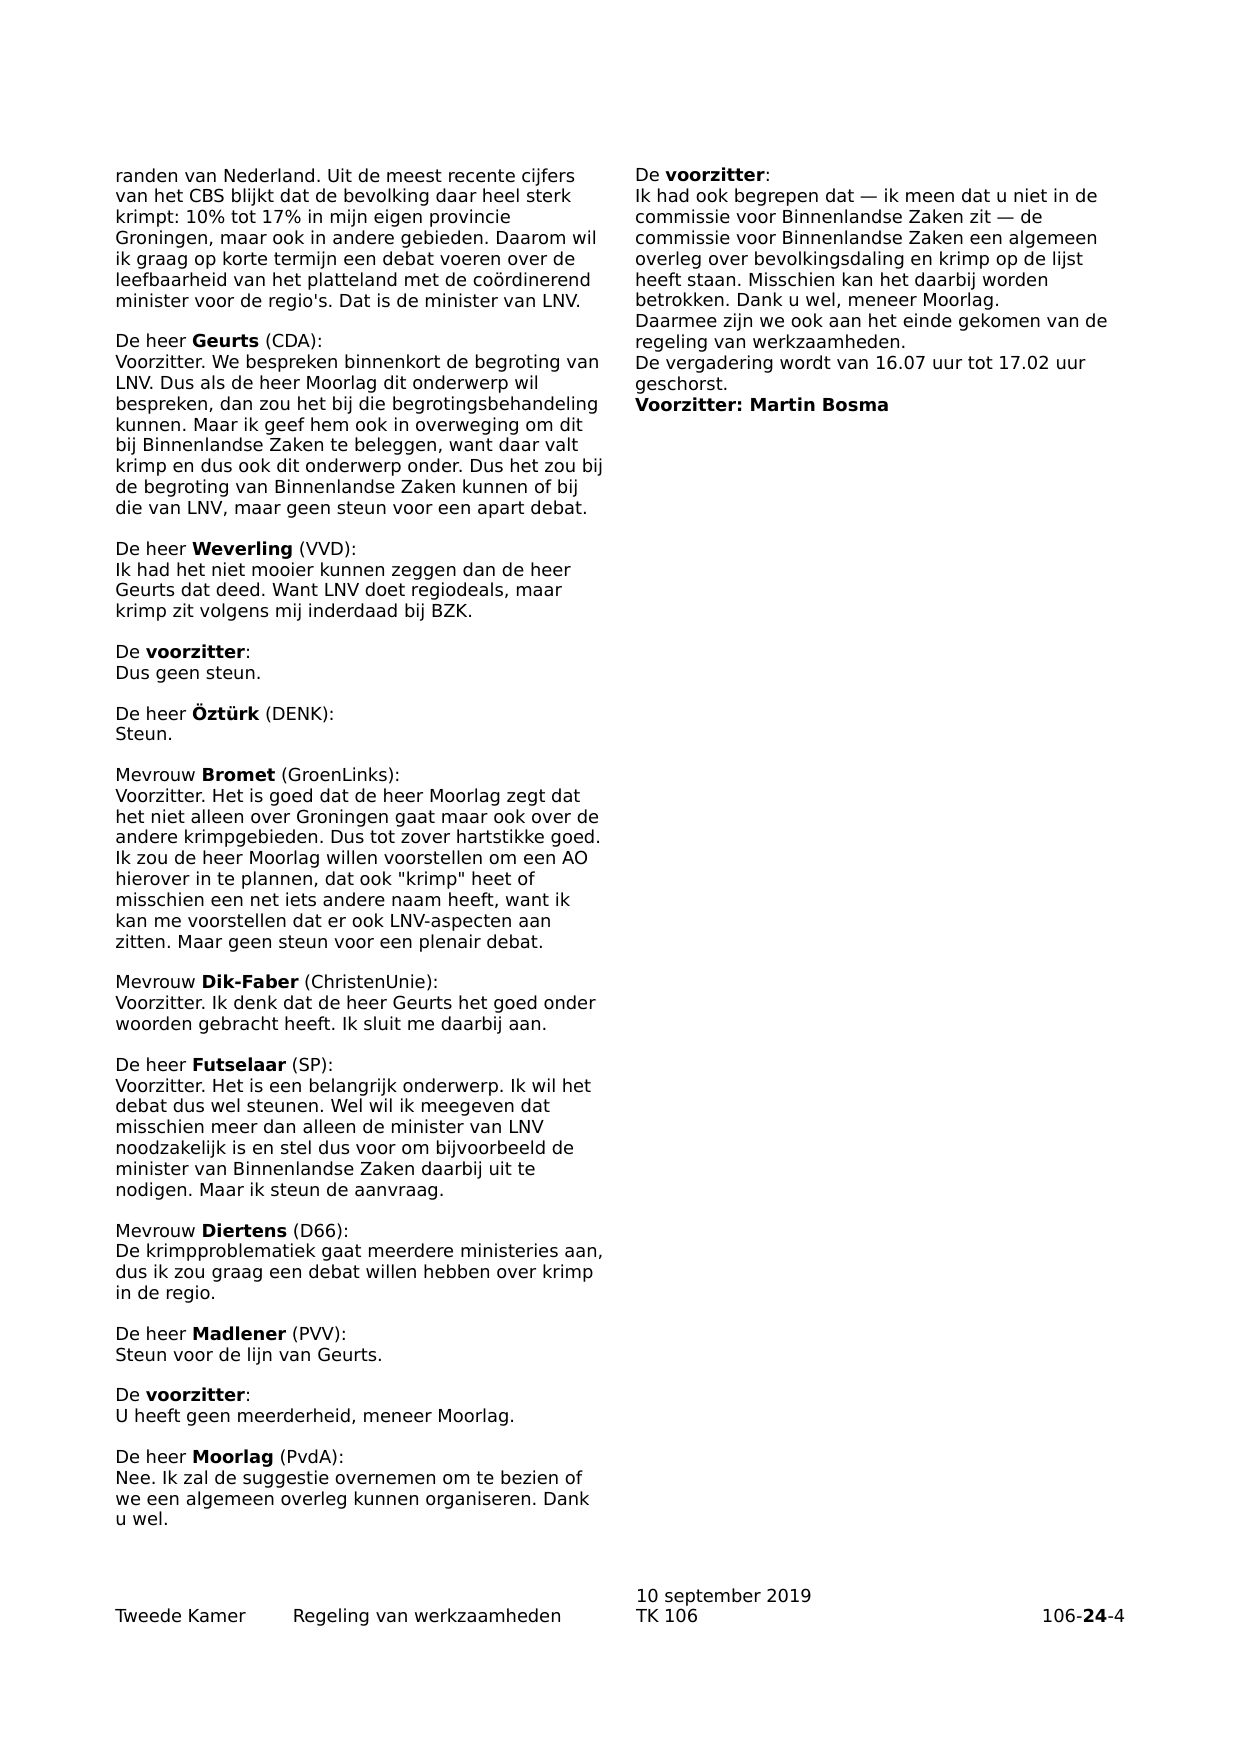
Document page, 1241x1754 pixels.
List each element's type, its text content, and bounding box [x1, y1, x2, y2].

text De heer Öztürk (DENK): [115, 703, 605, 724]
text De heer Madlener (PVV): [115, 1324, 605, 1344]
text Voorzitter. Het is een belangrijk onderwerp. Ik wil het debat dus wel steunen. Wel wil ik meegeven dat misschien meer dan alleen de minister van LNV noodzakelijk is en stel dus voor om bijvoorbeeld de minister van Binnenlandse Zaken daarbij uit te nodigen. Maar ik steun de aanvraag. [115, 1075, 605, 1200]
text De heer Futselaar (SP): [115, 1055, 605, 1075]
text De voorzitter: [115, 642, 605, 662]
text Nee. Ik zal de suggestie overnemen om te bezien of we een algemeen overleg kunnen organiseren. Dank u wel. [115, 1467, 605, 1530]
text randen van Nederland. Uit de meest recente cijfers van het CBS blijkt dat de bevolking daar heel sterk krimpt: 10% tot 17% in mijn eigen provincie Groningen, maar ook in andere gebieden. Daarom wil ik graag op korte termijn een debat voeren over de leefbaarheid van het platteland met de coördinerend minister voor de regio's. Dat is de minister van LNV. [115, 165, 605, 311]
text Ik had het niet mooier kunnen zeggen dan de heer Geurts dat deed. Want LNV doet regiodeals, maar krimp zit volgens mij inderdaad bij BZK. [115, 559, 605, 622]
text Voorzitter. Het is goed dat de heer Moorlag zegt dat het niet alleen over Groningen gaat maar ook over de andere krimpgebieden. Dus tot zover hartstikke goed. Ik zou de heer Moorlag willen voorstellen om een AO hierover in te plannen, dat ook "krimp" heet of misschien een net iets andere naam heeft, want ik kan me voorstellen dat er ook LNV-aspecten aan zitten. Maar geen steun voor een plenair debat. [115, 786, 605, 952]
text Ik had ook begrepen dat — ik meen dat u niet in de commissie voor Binnenlandse Zaken zit — de commissie voor Binnenlandse Zaken een algemeen overleg over bevolkingsdaling en krimp op de lijst heeft staan. Misschien kan het daarbij worden betrokken. Dank u wel, meneer Moorlag. [635, 186, 1125, 311]
text De heer Geurts (CDA): [115, 331, 605, 352]
text Voorzitter: Martin Bosma [635, 394, 1125, 415]
text De krimpproblematiek gaat meerdere ministeries aan, dus ik zou graag een debat willen hebben over krimp in de regio. [115, 1241, 605, 1304]
text Mevrouw Diertens (D66): [115, 1220, 605, 1241]
text Daarmee zijn we ook aan het einde gekomen van de regeling van werkzaamheden. [635, 311, 1125, 353]
text Voorzitter. We bespreken binnenkort de begroting van LNV. Dus als de heer Moorlag dit onderwerp wil bespreken, dan zou het bij die begrotingsbehandeling kunnen. Maar ik geef hem ook in overweging om dit bij Binnenlandse Zaken te beleggen, want daar valt krimp en dus ook dit onderwerp onder. Dus het zou bij de begroting van Binnenlandse Zaken kunnen of bij die van LNV, maar geen steun voor een apart debat. [115, 352, 605, 518]
text De heer Weverling (VVD): [115, 538, 605, 559]
text De voorzitter: [635, 165, 1125, 186]
text Mevrouw Bromet (GroenLinks): [115, 765, 605, 786]
text Steun. [115, 724, 605, 745]
text Mevrouw Dik-Faber (ChristenUnie): [115, 972, 605, 993]
text U heeft geen meerderheid, meneer Moorlag. [115, 1406, 605, 1427]
text Steun voor de lijn van Geurts. [115, 1344, 605, 1365]
text Dus geen steun. [115, 662, 605, 683]
text Voorzitter. Ik denk dat de heer Geurts het goed onder woorden gebracht heeft. Ik sluit me daarbij aan. [115, 993, 605, 1035]
text De heer Moorlag (PvdA): [115, 1447, 605, 1467]
text De voorzitter: [115, 1385, 605, 1406]
text De vergadering wordt van 16.07 uur tot 17.02 uur geschorst. [635, 353, 1125, 394]
